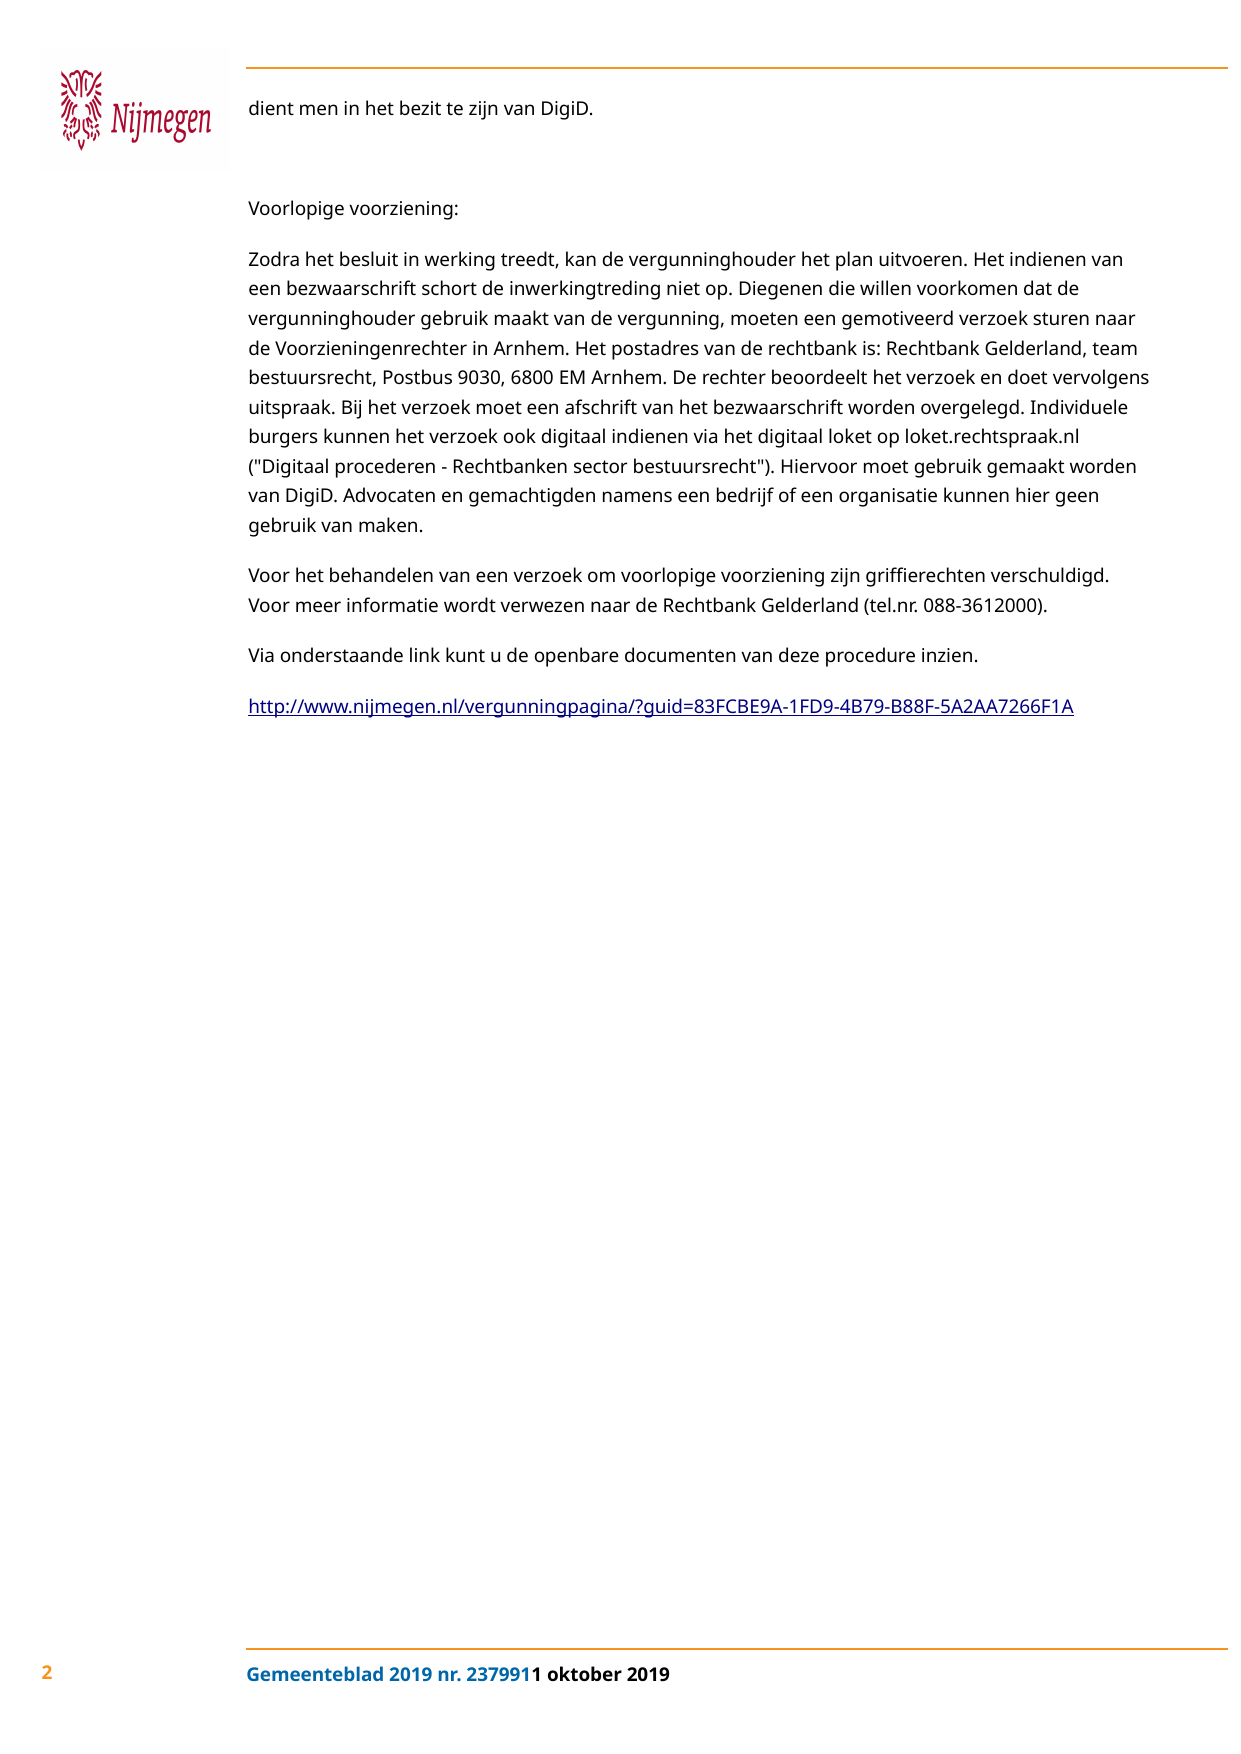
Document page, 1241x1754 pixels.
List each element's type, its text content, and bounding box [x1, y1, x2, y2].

picture [41, 47, 231, 172]
text Voor het behandelen van een verzoek om voorlopige voorziening zijn griffierechten verschuldigd. Voor meer informatie wordt verwezen naar de Rechtbank Gelderland (tel.nr. 088-3612000). [248, 563, 1152, 618]
text Voorlopige voorziening: [248, 196, 1152, 221]
text Via onderstaande link kunt u de openbare documenten van deze procedure inzien. [248, 643, 1152, 668]
text http://www.nijmegen.nl/vergunningpagina/?guid=83FCBE9A-1FD9-4B79-B88F-5A2AA7266F1A [248, 693, 1152, 719]
text dient men in het bezit te zijn van DigiD. [248, 95, 1152, 121]
text Zodra het besluit in werking treedt, kan de vergunninghouder het plan uitvoeren. Het indienen van een bezwaarschrift schort de inwerkingtreding niet op. Diegenen die willen voorkomen dat de vergunninghouder gebruik maakt van de vergunning, moeten een gemotiveerd verzoek sturen naar de Voorzieningenrechter in Arnhem. Het postadres van de rechtbank is: Rechtbank Gelderland, team bestuursrecht, Postbus 9030, 6800 EM Arnhem. De rechter beoordeelt het verzoek en doet vervolgens uitspraak. Bij het verzoek moet een afschrift van het bezwaarschrift worden overgelegd. Individuele burgers kunnen het verzoek ook digitaal indienen via het digitaal loket op loket.rechtspraak.nl ("Digitaal procederen - Rechtbanken sector bestuursrecht"). Hiervoor moet gebruik gemaakt worden van DigiD. Advocaten en gemachtigden namens een bedrijf of een organisatie kunnen hier geen gebruik van maken. [248, 246, 1152, 538]
